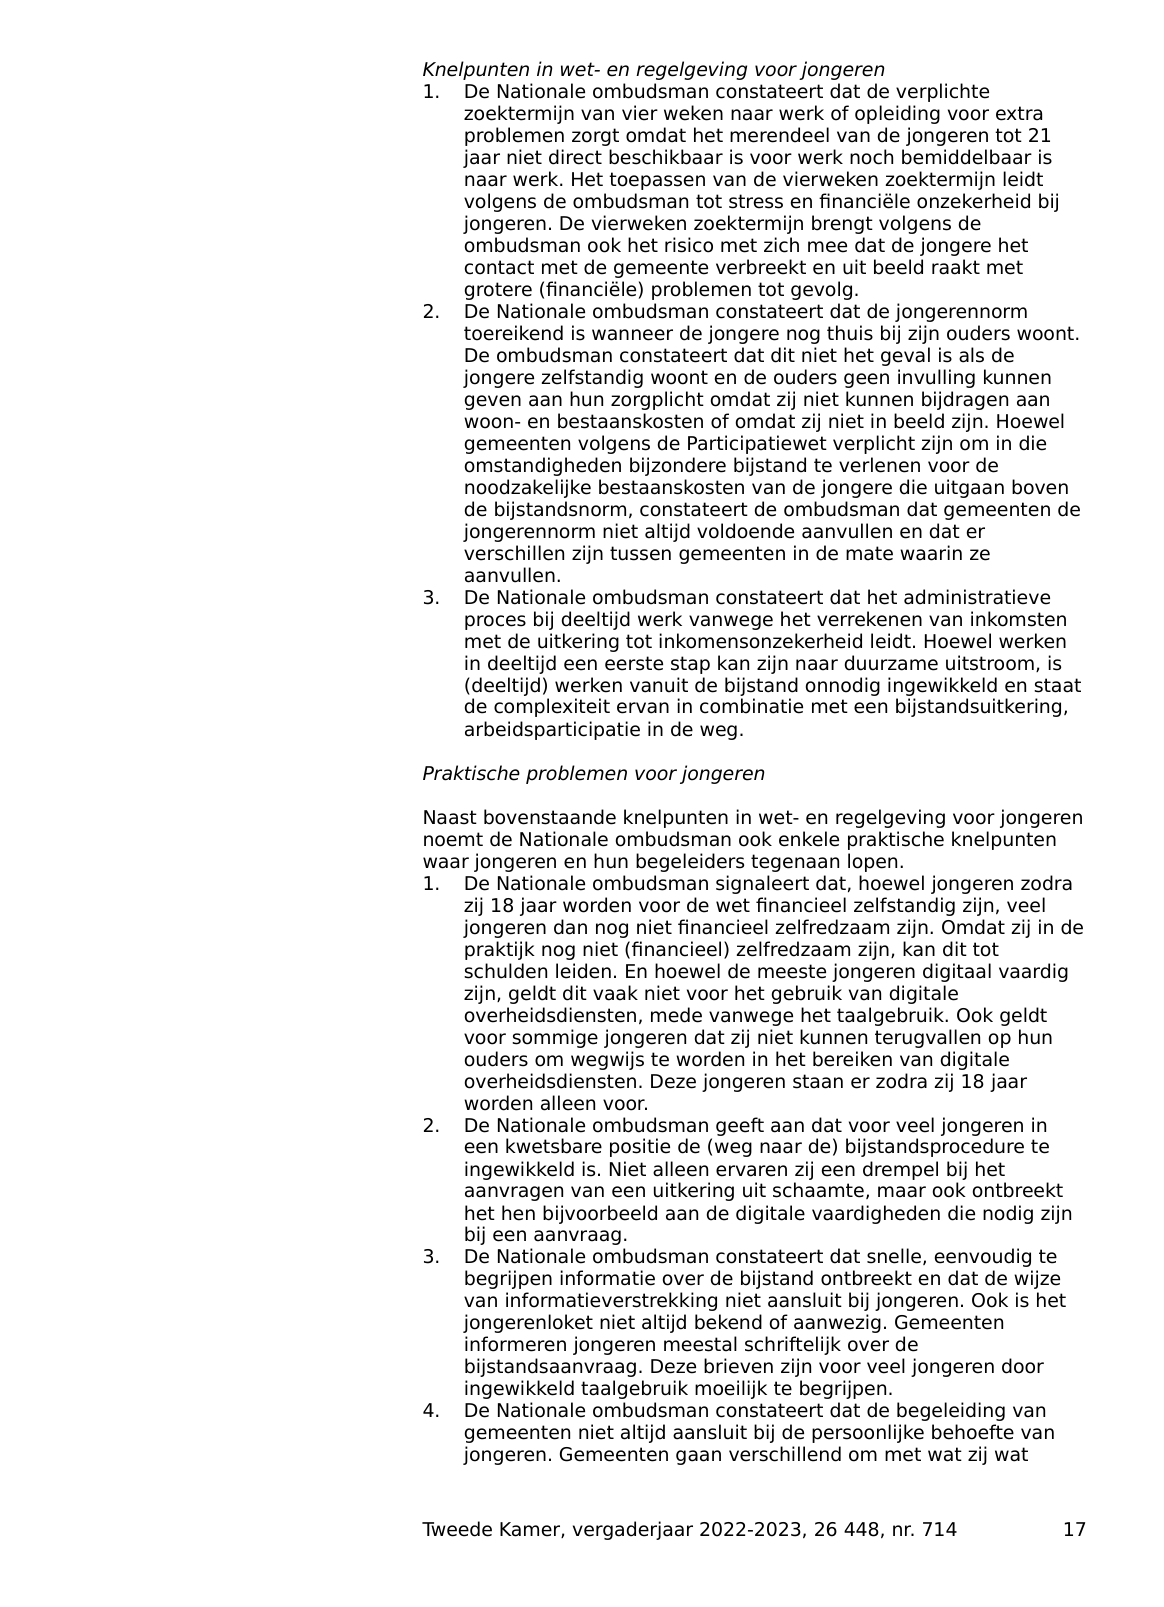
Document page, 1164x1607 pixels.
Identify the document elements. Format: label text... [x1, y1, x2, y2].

text 3. De Nationale ombudsman constateert dat het administratieve proces bij deeltijd werk vanwege het verrekenen van inkomsten met de uitkering tot inkomensonzekerheid leidt. Hoewel werken in deeltijd een eerste stap kan zijn naar duurzame uitstroom, is (deeltijd) werken vanuit de bijstand onnodig ingewikkeld en staat de complexiteit ervan in combinatie met een bijstandsuitkering, arbeidsparticipatie in de weg. [422, 587, 1087, 740]
subtitle Praktische problemen voor jongeren [422, 763, 1087, 784]
text 4. De Nationale ombudsman constateert dat de begeleiding van gemeenten niet altijd aansluit bij de persoonlijke behoefte van jongeren. Gemeenten gaan verschillend om met wat zij wat [422, 1400, 1087, 1466]
text 3. De Nationale ombudsman constateert dat snelle, eenvoudig te begrijpen informatie over de bijstand ontbreekt en dat de wijze van informatieverstrekking niet aansluit bij jongeren. Ook is het jongerenloket niet altijd bekend of aanwezig. Gemeenten informeren jongeren meestal schriftelijk over de bijstandsaanvraag. Deze brieven zijn voor veel jongeren door ingewikkeld taalgebruik moeilijk te begrijpen. [422, 1246, 1087, 1400]
text 1. De Nationale ombudsman signaleert dat, hoewel jongeren zodra zij 18 jaar worden voor de wet financieel zelfstandig zijn, veel jongeren dan nog niet financieel zelfredzaam zijn. Omdat zij in de praktijk nog niet (financieel) zelfredzaam zijn, kan dit tot schulden leiden. En hoewel de meeste jongeren digitaal vaardig zijn, geldt dit vaak niet voor het gebruik van digitale overheidsdiensten, mede vanwege het taalgebruik. Ook geldt voor sommige jongeren dat zij niet kunnen terugvallen op hun ouders om wegwijs te worden in het bereiken van digitale overheidsdiensten. Deze jongeren staan er zodra zij 18 jaar worden alleen voor. [422, 873, 1087, 1114]
text 1. De Nationale ombudsman constateert dat de verplichte zoektermijn van vier weken naar werk of opleiding voor extra problemen zorgt omdat het merendeel van de jongeren tot 21 jaar niet direct beschikbaar is voor werk noch bemiddelbaar is naar werk. Het toepassen van de vierweken zoektermijn leidt volgens de ombudsman tot stress en financiële onzekerheid bij jongeren. De vierweken zoektermijn brengt volgens de ombudsman ook het risico met zich mee dat de jongere het contact met de gemeente verbreekt en uit beeld raakt met grotere (financiële) problemen tot gevolg. [422, 81, 1087, 301]
text 2. De Nationale ombudsman geeft aan dat voor veel jongeren in een kwetsbare positie de (weg naar de) bijstandsprocedure te ingewikkeld is. Niet alleen ervaren zij een drempel bij het aanvragen van een uitkering uit schaamte, maar ook ontbreekt het hen bijvoorbeeld aan de digitale vaardigheden die nodig zijn bij een aanvraag. [422, 1114, 1087, 1246]
text 2. De Nationale ombudsman constateert dat de jongerennorm toereikend is wanneer de jongere nog thuis bij zijn ouders woont. De ombudsman constateert dat dit niet het geval is als de jongere zelfstandig woont en de ouders geen invulling kunnen geven aan hun zorgplicht omdat zij niet kunnen bijdragen aan woon- en bestaanskosten of omdat zij niet in beeld zijn. Hoewel gemeenten volgens de Participatiewet verplicht zijn om in die omstandigheden bijzondere bijstand te verlenen voor de noodzakelijke bestaanskosten van de jongere die uitgaan boven de bijstandsnorm, constateert de ombudsman dat gemeenten de jongerennorm niet altijd voldoende aanvullen en dat er verschillen zijn tussen gemeenten in de mate waarin ze aanvullen. [422, 301, 1087, 587]
subtitle Knelpunten in wet- en regelgeving voor jongeren [422, 59, 1087, 81]
text Naast bovenstaande knelpunten in wet- en regelgeving voor jongeren noemt de Nationale ombudsman ook enkele praktische knelpunten waar jongeren en hun begeleiders tegenaan lopen. [422, 807, 1087, 873]
